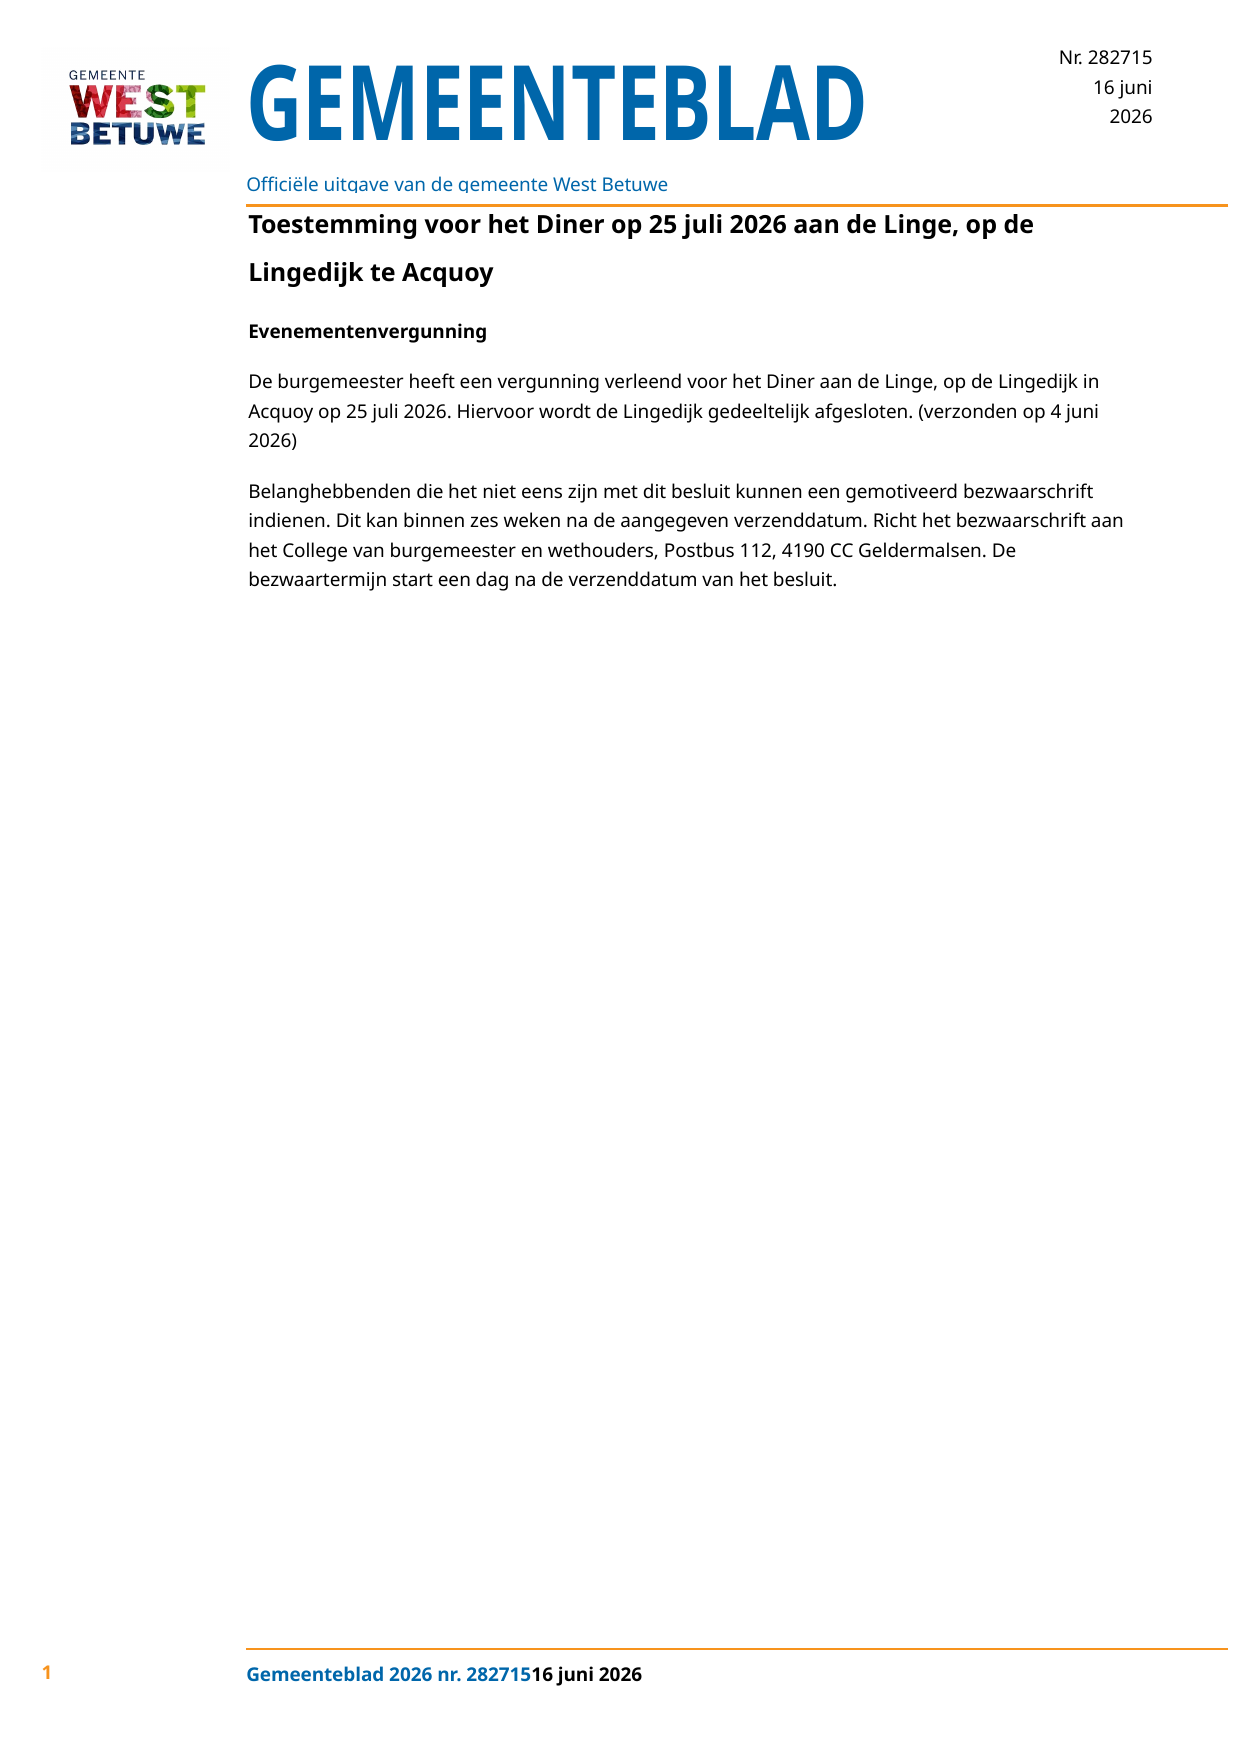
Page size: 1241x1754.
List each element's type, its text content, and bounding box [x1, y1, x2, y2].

text De burgemeester heeft een vergunning verleend voor het Diner aan de Linge, op de Lingedijk in Acquoy op 25 juli 2026. Hiervoor wordt de Lingedijk gedeeltelijk afgesloten. (verzonden op 4 juni 2026) [248, 368, 1152, 453]
picture [41, 47, 231, 172]
text Evenementenvergunning [248, 318, 1152, 344]
text Belanghebbenden die het niet eens zijn met dit besluit kunnen een gemotiveerd bezwaarschrift indienen. Dit kan binnen zes weken na de aangegeven verzenddatum. Richt het bezwaarschrift aan het College van burgemeester en wethouders, Postbus 112, 4190 CC Geldermalsen. De bezwaartermijn start een dag na de verzenddatum van het besluit. [248, 478, 1152, 592]
text Toestemming voor het Diner op 25 juli 2026 aan de Linge, op de Lingedijk te Acquoy [248, 207, 1152, 288]
